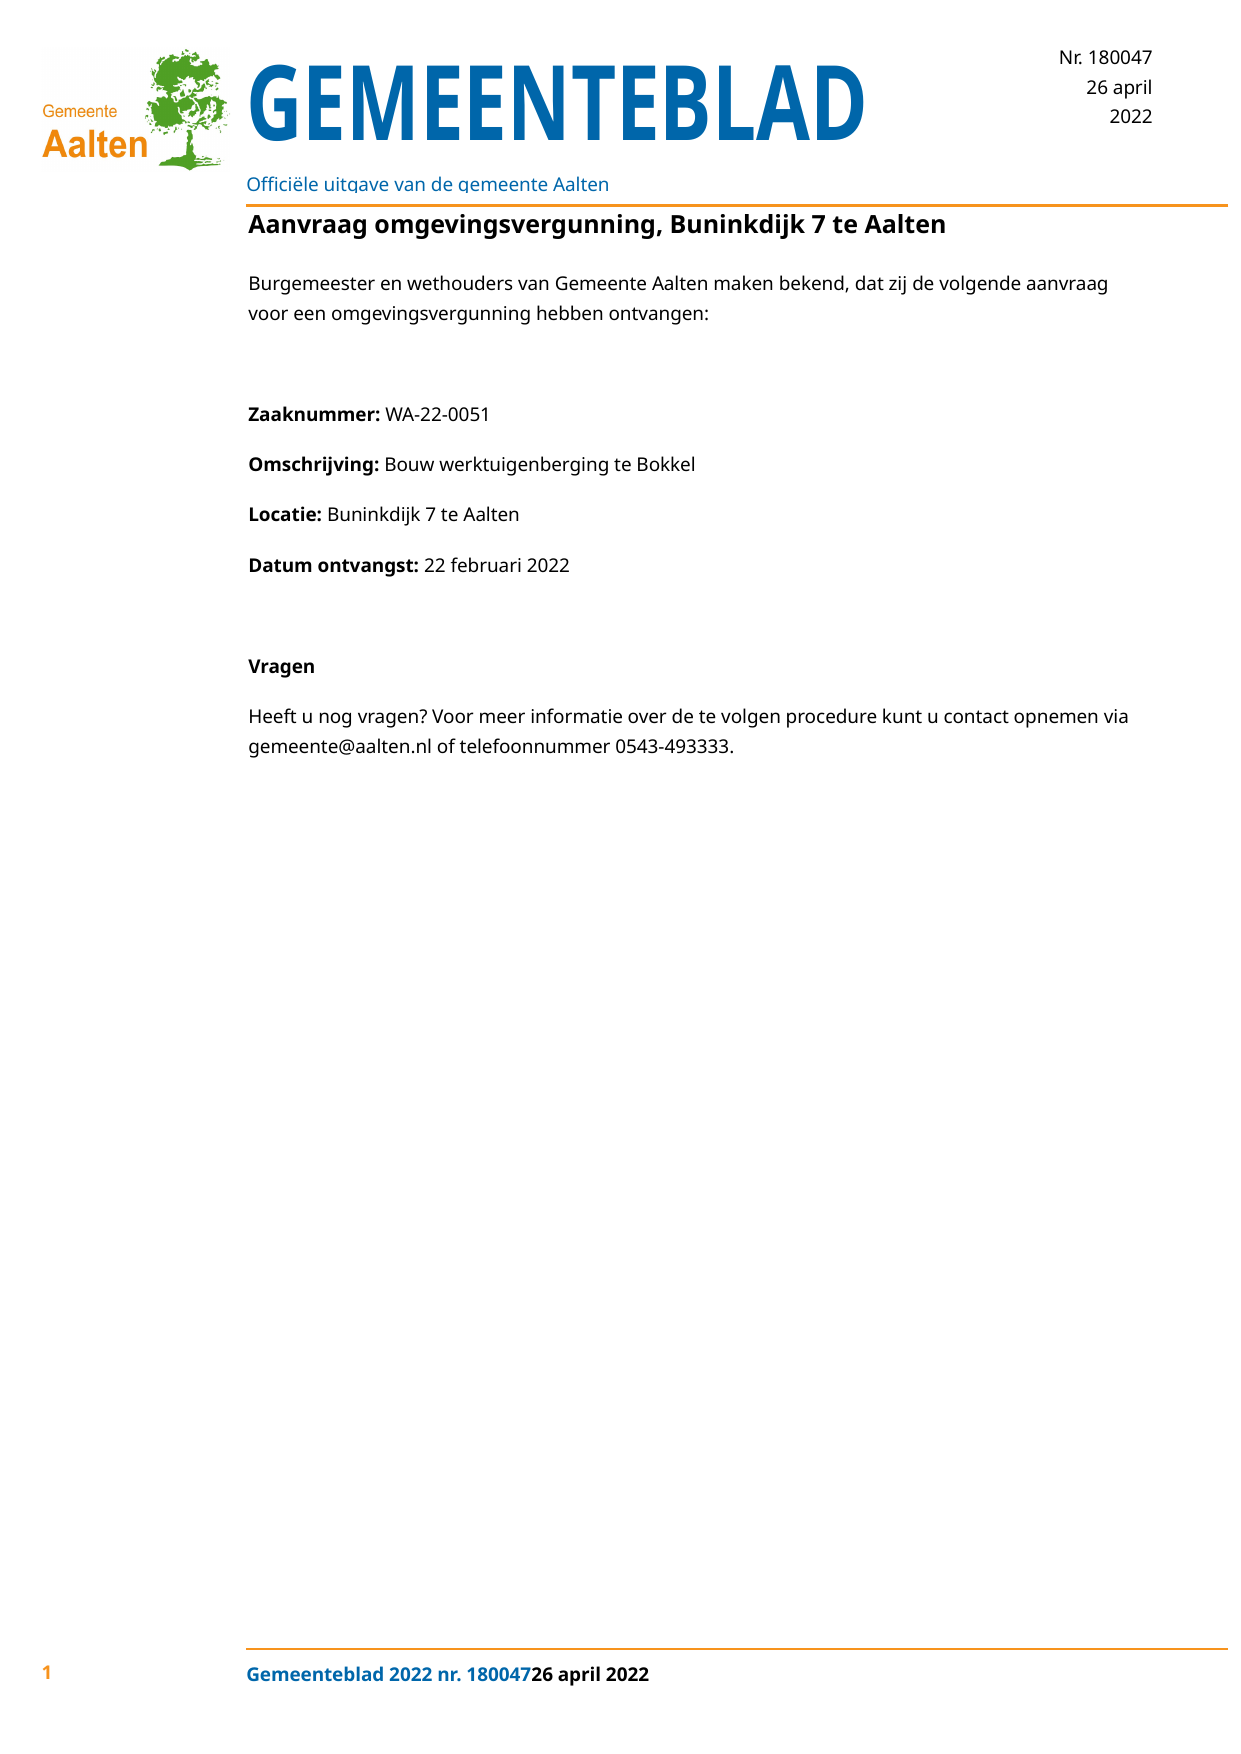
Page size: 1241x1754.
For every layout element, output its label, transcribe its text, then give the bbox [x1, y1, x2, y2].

text Omschrijving: Bouw werktuigenberging te Bokkel [248, 451, 1152, 477]
text Zaaknummer: WA-22-0051 [248, 401, 1152, 426]
text Heeft u nog vragen? Voor meer informatie over de te volgen procedure kunt u contact opnemen via gemeente@aalten.nl of telefoonnummer 0543-493333. [248, 703, 1152, 758]
text Datum ontvangst: 22 februari 2022 [248, 552, 1152, 578]
text Burgemeester en wethouders van Gemeente Aalten maken bekend, dat zij de volgende aanvraag voor een omgevingsvergunning hebben ontvangen: [248, 270, 1152, 326]
text Aanvraag omgevingsvergunning, Buninkdijk 7 te Aalten [248, 207, 1152, 241]
text Locatie: Buninkdijk 7 te Aalten [248, 502, 1152, 527]
picture [41, 47, 231, 172]
text Vragen [248, 653, 1152, 678]
